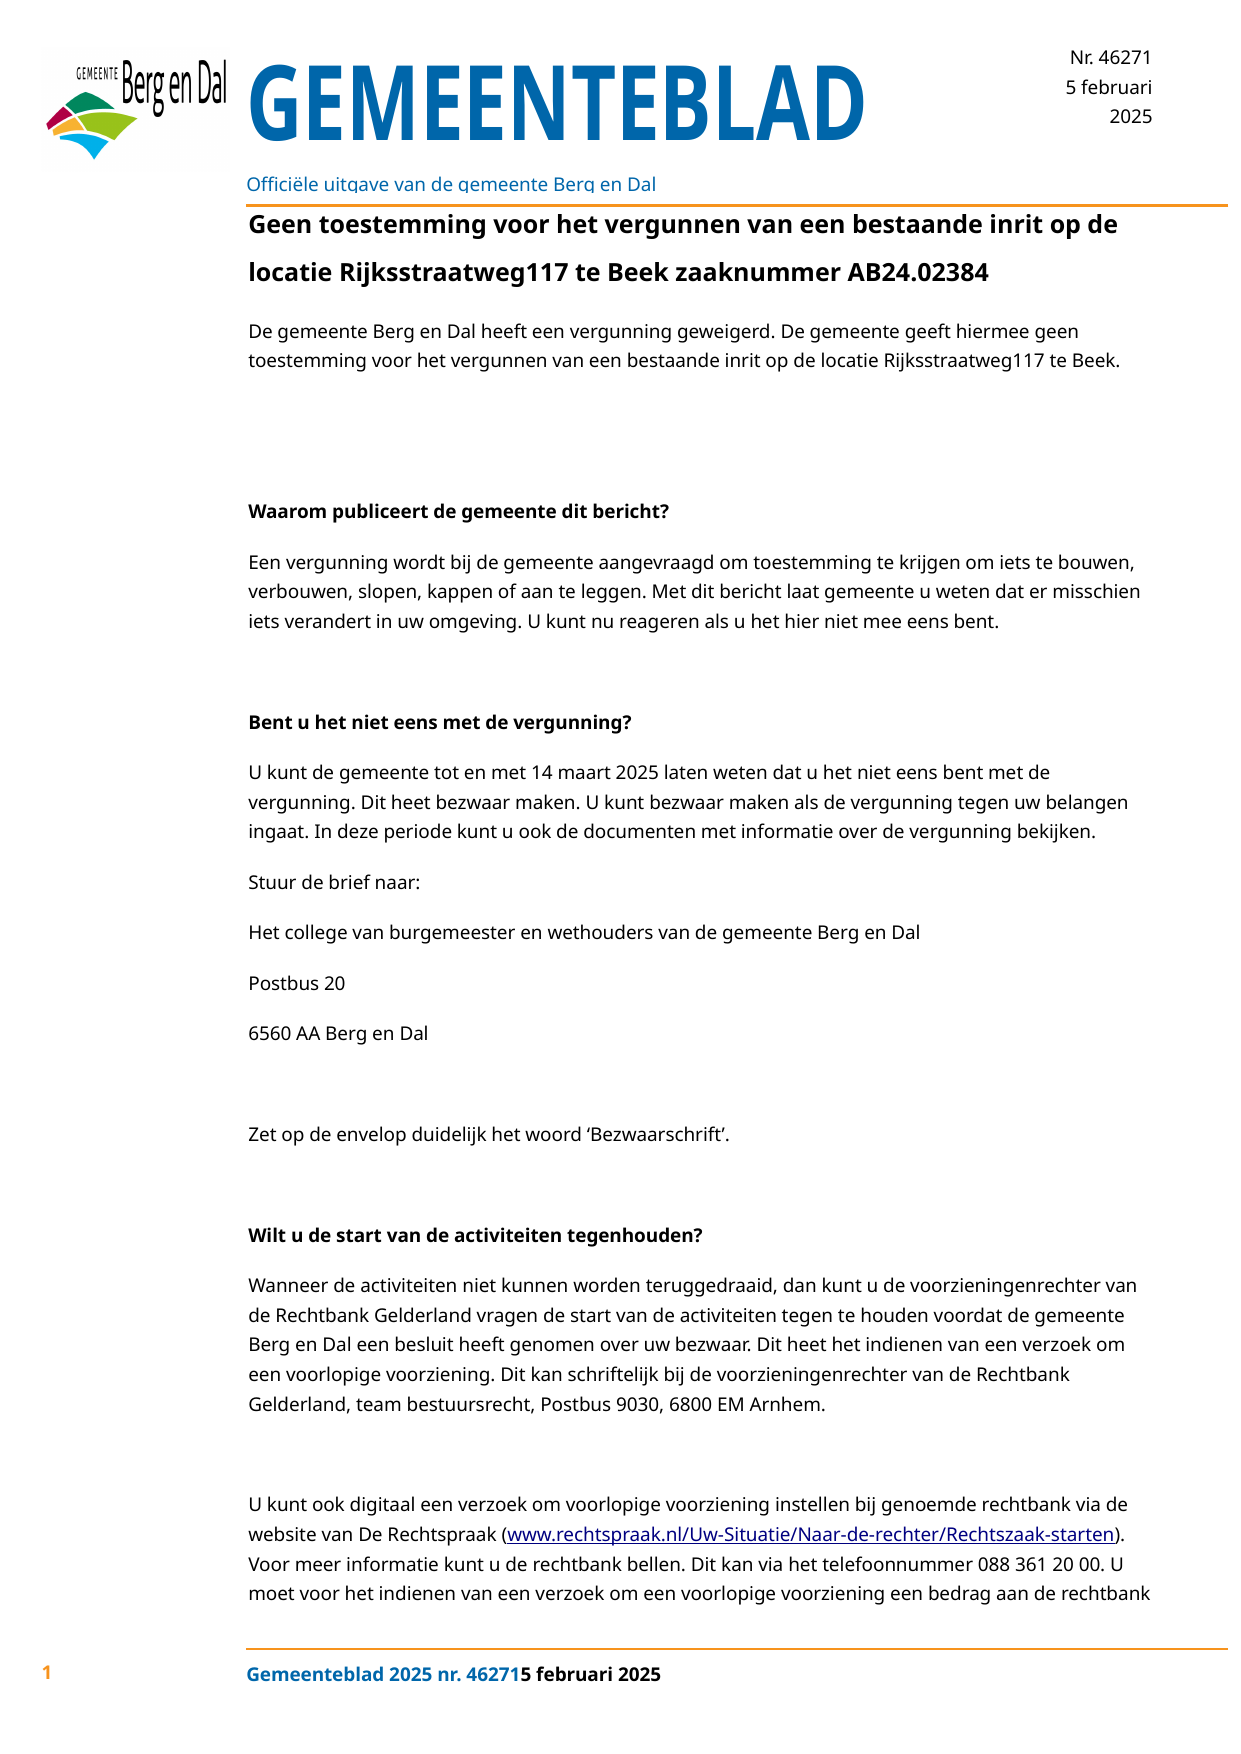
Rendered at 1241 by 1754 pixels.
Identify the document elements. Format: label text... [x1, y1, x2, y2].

text U kunt de gemeente tot en met 14 maart 2025 laten weten dat u het niet eens bent met de vergunning. Dit heet bezwaar maken. U kunt bezwaar maken als de vergunning tegen uw belangen ingaat. In deze periode kunt u ook de documenten met informatie over de vergunning bekijken. [248, 759, 1152, 844]
text 6560 AA Berg en Dal [248, 1020, 1152, 1046]
text Wanneer de activiteiten niet kunnen worden teruggedraaid, dan kunt u de voorzieningenrechter van de Rechtbank Gelderland vragen de start van de activiteiten tegen te houden voordat de gemeente Berg en Dal een besluit heeft genomen over uw bezwaar. Dit heet het indienen van een verzoek om een voorlopige voorziening. Dit kan schriftelijk bij de voorzieningenrechter van de Rechtbank Gelderland, team bestuursrecht, Postbus 9030, 6800 EM Arnhem. [248, 1272, 1152, 1417]
text Het college van burgemeester en wethouders van de gemeente Berg en Dal [248, 919, 1152, 945]
text Een vergunning wordt bij de gemeente aangevraagd om toestemming te krijgen om iets te bouwen, verbouwen, slopen, kappen of aan te leggen. Met dit bericht laat gemeente u weten dat er misschien iets verandert in uw omgeving. U kunt nu reageren als u het hier niet mee eens bent. [248, 549, 1152, 634]
text U kunt ook digitaal een verzoek om voorlopige voorziening instellen bij genoemde rechtbank via de website van De Rechtspraak (www.rechtspraak.nl/Uw-Situatie/Naar-de-rechter/Rechtszaak-starten). Voor meer informatie kunt u de rechtbank bellen. Dit kan via het telefoonnummer 088 361 20 00. U moet voor het indienen van een verzoek om een voorlopige voorziening een bedrag aan de rechtbank [248, 1492, 1152, 1606]
text Postbus 20 [248, 970, 1152, 996]
picture [41, 47, 231, 172]
text Geen toestemming voor het vergunnen van een bestaande inrit op de locatie Rijksstraatweg117 te Beek zaaknummer AB24.02384 [248, 207, 1152, 288]
text De gemeente Berg en Dal heeft een vergunning geweigerd. De gemeente geeft hiermee geen toestemming voor het vergunnen van een bestaande inrit op de locatie Rijksstraatweg117 te Beek. [248, 318, 1152, 373]
text Waarom publiceert de gemeente dit bericht? [248, 499, 1152, 524]
text Wilt u de start van de activiteiten tegenhouden? [248, 1222, 1152, 1248]
text Zet op de envelop duidelijk het woord ‘Bezwaarschrift’. [248, 1121, 1152, 1147]
text Stuur de brief naar: [248, 869, 1152, 895]
text Bent u het niet eens met de vergunning? [248, 709, 1152, 735]
